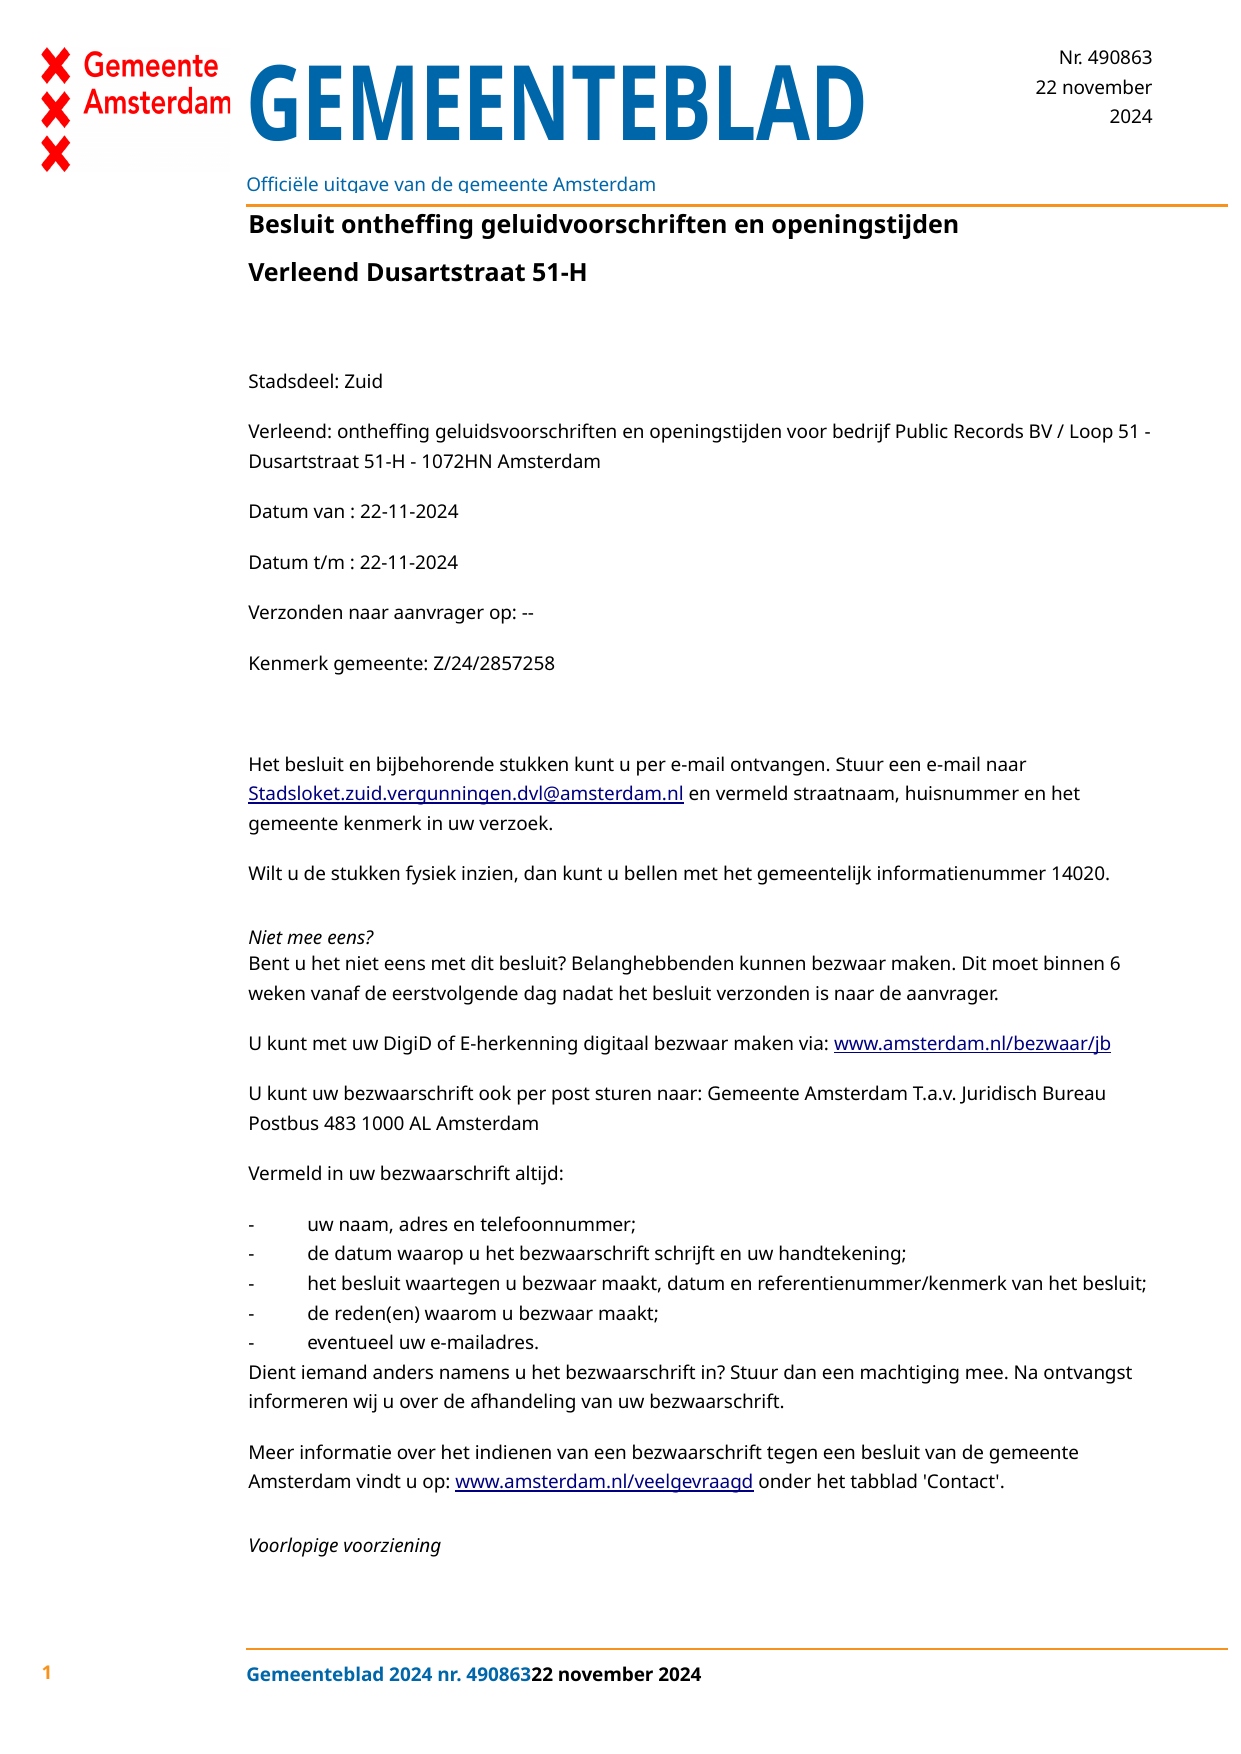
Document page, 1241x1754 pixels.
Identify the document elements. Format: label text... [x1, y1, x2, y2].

list het besluit waartegen u bezwaar maakt, datum en referentienummer/kenmerk van het besluit; [248, 1270, 1152, 1296]
text U kunt met uw DigiD of E-herkenning digitaal bezwaar maken via: www.amsterdam.nl/bezwaar/jb [248, 1030, 1152, 1056]
text Kenmerk gemeente: Z/24/2857258 [248, 650, 1152, 676]
text Wilt u de stukken fysiek inzien, dan kunt u bellen met het gemeentelijk informatienummer 14020. [248, 860, 1152, 886]
text Niet mee eens? [248, 924, 1152, 950]
text Datum van : 22-11-2024 [248, 499, 1152, 524]
text Datum t/m : 22-11-2024 [248, 549, 1152, 575]
text Bent u het niet eens met dit besluit? Belanghebbenden kunnen bezwaar maken. Dit moet binnen 6 weken vanaf de eerstvolgende dag nadat het besluit verzonden is naar de aanvrager. [248, 950, 1152, 1005]
text Verleend: ontheffing geluidsvoorschriften en openingstijden voor bedrijf Public Records BV / Loop 51 - Dusartstraat 51-H - 1072HN Amsterdam [248, 419, 1152, 474]
text Vermeld in uw bezwaarschrift altijd: [248, 1161, 1152, 1186]
list de datum waarop u het bezwaarschrift schrijft en uw handtekening; [248, 1241, 1152, 1266]
text Dient iemand anders namens u het bezwaarschrift in? Stuur dan een machtiging mee. Na ontvangst informeren wij u over de afhandeling van uw bezwaarschrift. [248, 1359, 1152, 1414]
list uw naam, adres en telefoonnummer; [248, 1211, 1152, 1237]
text U kunt uw bezwaarschrift ook per post sturen naar: Gemeente Amsterdam T.a.v. Juridisch Bureau Postbus 483 1000 AL Amsterdam [248, 1081, 1152, 1136]
list de reden(en) waarom u bezwaar maakt; [248, 1300, 1152, 1325]
text Verzonden naar aanvrager op: -- [248, 599, 1152, 625]
text Het besluit en bijbehorende stukken kunt u per e-mail ontvangen. Stuur een e-mail naar Stadsloket.zuid.vergunningen.dvl@amsterdam.nl en vermeld straatnaam, huisnummer en het gemeente kenmerk in uw verzoek. [248, 751, 1152, 836]
text Besluit ontheffing geluidvoorschriften en openingstijden Verleend Dusartstraat 51-H [248, 207, 1152, 288]
list eventueel uw e-mailadres. [248, 1329, 1152, 1355]
picture [41, 47, 231, 172]
text Stadsdeel: Zuid [248, 368, 1152, 394]
text Voorlopige voorziening [248, 1532, 1152, 1558]
text Meer informatie over het indienen van een bezwaarschrift tegen een besluit van de gemeente Amsterdam vindt u op: www.amsterdam.nl/veelgevraagd onder het tabblad 'Contact'. [248, 1439, 1152, 1494]
